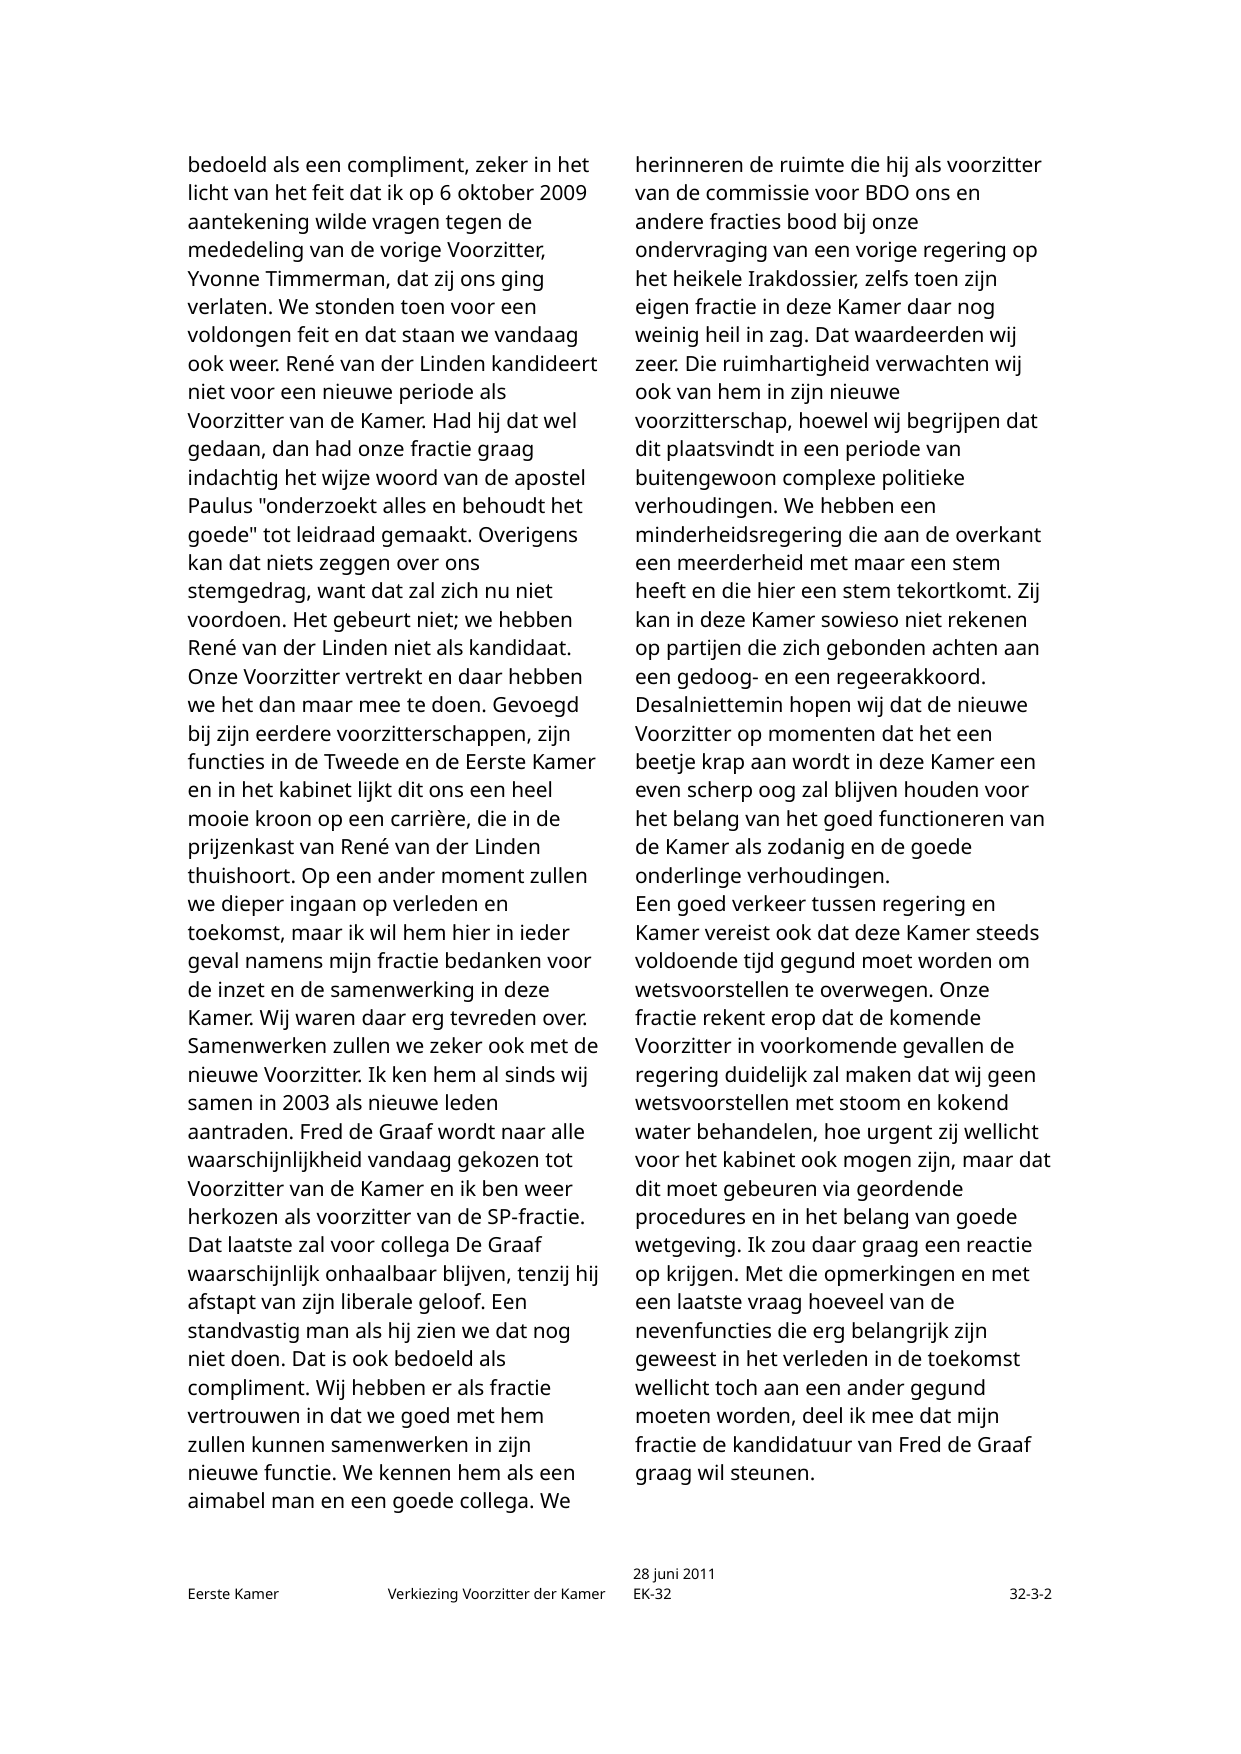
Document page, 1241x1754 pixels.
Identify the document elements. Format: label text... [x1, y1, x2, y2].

text Samenwerken zullen we zeker ook met de nieuwe Voorzitter. Ik ken hem al sinds wij samen in 2003 als nieuwe leden aantraden. Fred de Graaf wordt naar alle waarschijnlijkheid vandaag gekozen tot Voorzitter van de Kamer en ik ben weer herkozen als voorzitter van de SP-fractie. Dat laatste zal voor collega De Graaf waarschijnlijk onhaalbaar blijven, tenzij hij afstapt van zijn liberale geloof. Een standvastig man als hij zien we dat nog niet doen. Dat is ook bedoeld als compliment. Wij hebben er als fractie vertrouwen in dat we goed met hem zullen kunnen samenwerken in zijn nieuwe functie. We kennen hem als een aimabel man en een goede collega. We [187, 1032, 605, 1515]
text Een goed verkeer tussen regering en Kamer vereist ook dat deze Kamer steeds voldoende tijd gegund moet worden om wetsvoorstellen te overwegen. Onze fractie rekent erop dat de komende Voorzitter in voorkomende gevallen de regering duidelijk zal maken dat wij geen wetsvoorstellen met stoom en kokend water behandelen, hoe urgent zij wellicht voor het kabinet ook mogen zijn, maar dat dit moet gebeuren via geordende procedures en in het belang van goede wetgeving. Ik zou daar graag een reactie op krijgen. Met die opmerkingen en met een laatste vraag hoeveel van de nevenfuncties die erg belangrijk zijn geweest in het verleden in de toekomst wellicht toch aan een ander gegund moeten worden, deel ik mee dat mijn fractie de kandidatuur van Fred de Graaf graag wil steunen. [635, 889, 1053, 1487]
text bedoeld als een compliment, zeker in het licht van het feit dat ik op 6 oktober 2009 aantekening wilde vragen tegen de mededeling van de vorige Voorzitter, Yvonne Timmerman, dat zij ons ging verlaten. We stonden toen voor een voldongen feit en dat staan we vandaag ook weer. René van der Linden kandideert niet voor een nieuwe periode als Voorzitter van de Kamer. Had hij dat wel gedaan, dan had onze fractie graag indachtig het wijze woord van de apostel Paulus "onderzoekt alles en behoudt het goede" tot leidraad gemaakt. Overigens kan dat niets zeggen over ons stemgedrag, want dat zal zich nu niet voordoen. Het gebeurt niet; we hebben René van der Linden niet als kandidaat. Onze Voorzitter vertrekt en daar hebben we het dan maar mee te doen. Gevoegd bij zijn eerdere voorzitterschappen, zijn functies in de Tweede en de Eerste Kamer en in het kabinet lijkt dit ons een heel mooie kroon op een carrière, die in de prijzenkast van René van der Linden thuishoort. Op een ander moment zullen we dieper ingaan op verleden en toekomst, maar ik wil hem hier in ieder geval namens mijn fractie bedanken voor de inzet en de samenwerking in deze Kamer. Wij waren daar erg tevreden over. [187, 150, 605, 1032]
text herinneren de ruimte die hij als voorzitter van de commissie voor BDO ons en andere fracties bood bij onze ondervraging van een vorige regering op het heikele Irakdossier, zelfs toen zijn eigen fractie in deze Kamer daar nog weinig heil in zag. Dat waardeerden wij zeer. Die ruimhartigheid verwachten wij ook van hem in zijn nieuwe voorzitterschap, hoewel wij begrijpen dat dit plaatsvindt in een periode van buitengewoon complexe politieke verhoudingen. We hebben een minderheidsregering die aan de overkant een meerderheid met maar een stem heeft en die hier een stem tekortkomt. Zij kan in deze Kamer sowieso niet rekenen op partijen die zich gebonden achten aan een gedoog- en een regeerakkoord. Desalniettemin hopen wij dat de nieuwe Voorzitter op momenten dat het een beetje krap aan wordt in deze Kamer een even scherp oog zal blijven houden voor het belang van het goed functioneren van de Kamer als zodanig en de goede onderlinge verhoudingen. [635, 150, 1053, 889]
